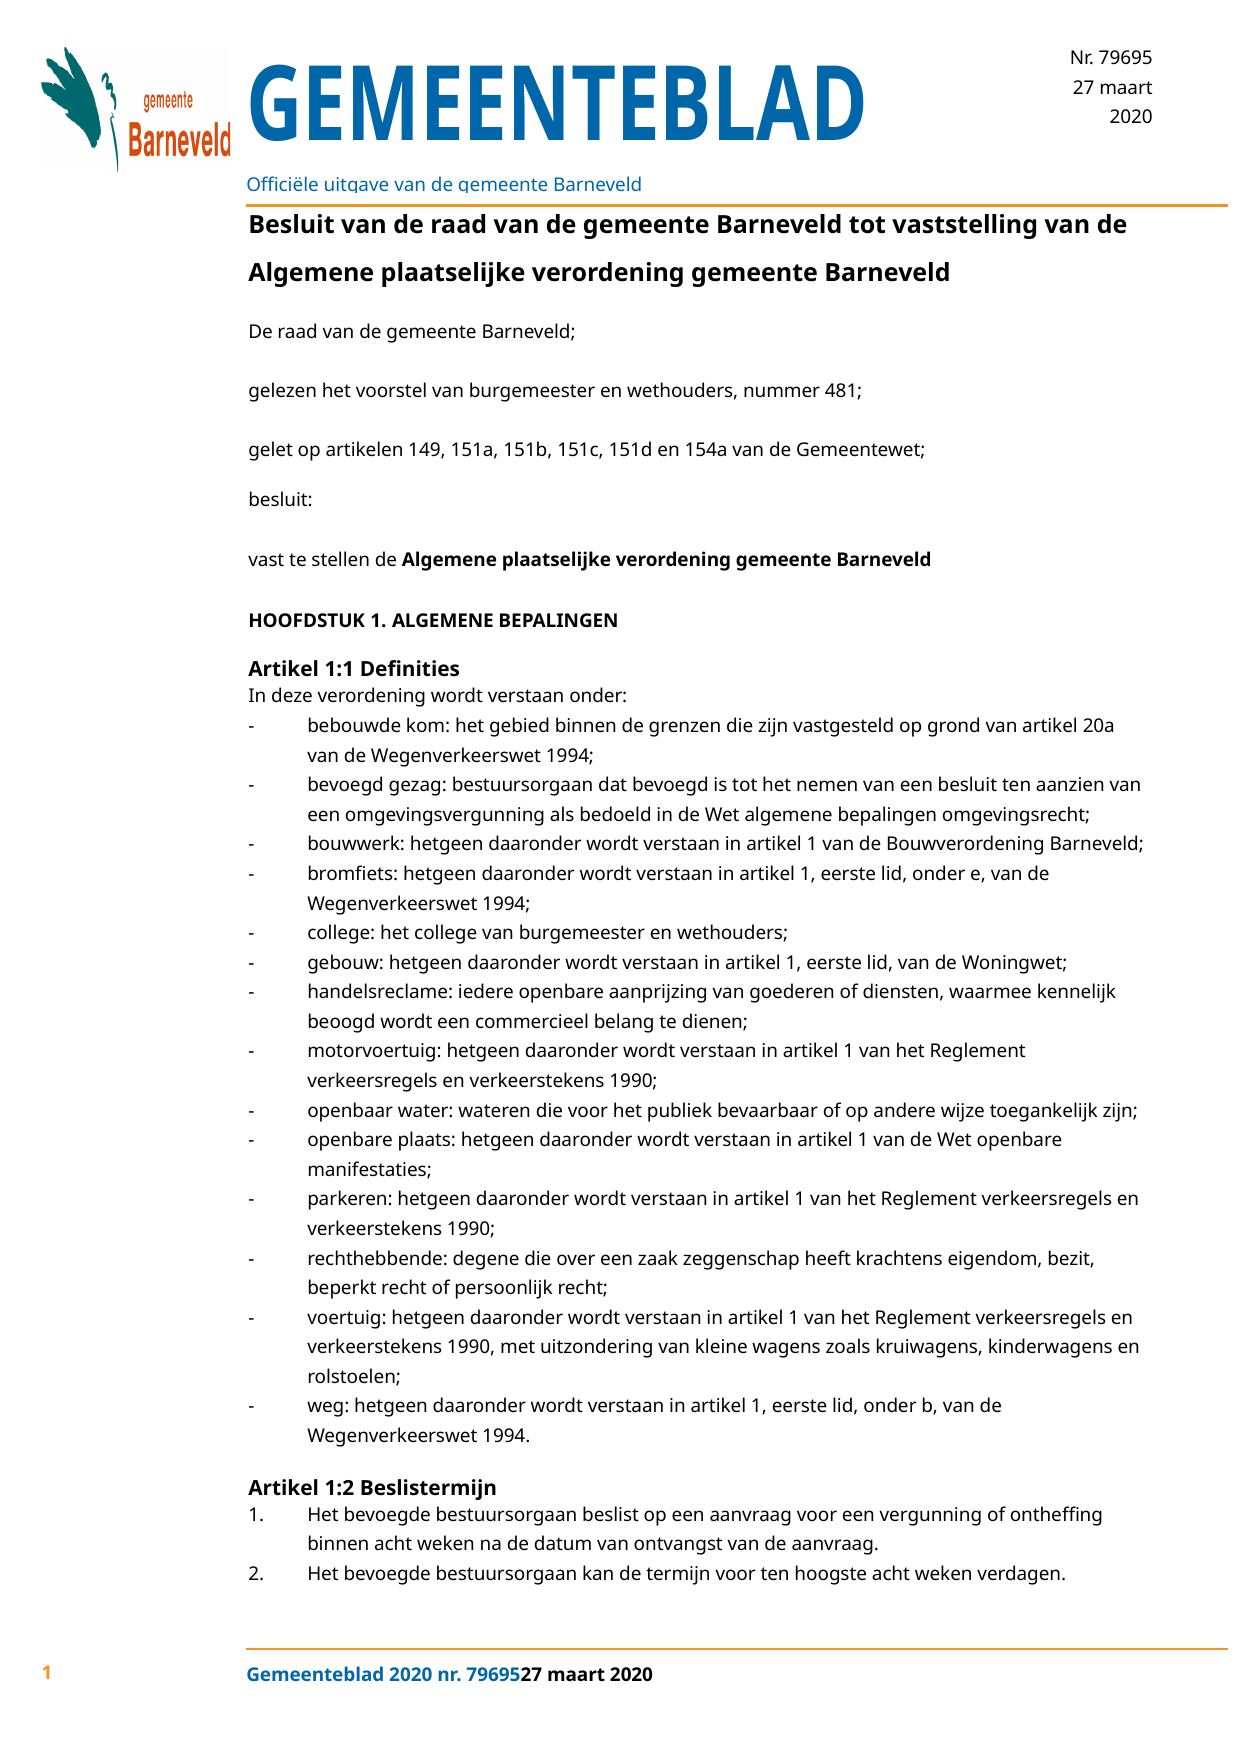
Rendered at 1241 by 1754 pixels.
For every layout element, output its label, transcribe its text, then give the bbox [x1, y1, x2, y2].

text In deze verordening wordt verstaan onder: [248, 683, 1152, 708]
list Het bevoegde bestuursorgaan beslist op een aanvraag voor een vergunning of ontheffing binnen acht weken na de datum van ontvangst van de aanvraag. [248, 1501, 1152, 1556]
text gelet op artikelen 149, 151a, 151b, 151c, 151d en 154a van de Gemeentewet; [248, 436, 1152, 462]
list motorvoertuig: hetgeen daaronder wordt verstaan in artikel 1 van het Reglement verkeersregels en verkeerstekens 1990; [248, 1038, 1152, 1093]
list openbaar water: wateren die voor het publiek bevaarbaar of op andere wijze toegankelijk zijn; [248, 1097, 1152, 1122]
list weg: hetgeen daaronder wordt verstaan in artikel 1, eerste lid, onder b, van de Wegenverkeerswet 1994. [248, 1393, 1152, 1448]
text Artikel 1:1 Definities [248, 654, 1152, 683]
list college: het college van burgemeester en wethouders; [248, 919, 1152, 945]
text HOOFDSTUK 1. ALGEMENE BEPALINGEN [248, 605, 1152, 633]
list bevoegd gezag: bestuursorgaan dat bevoegd is tot het nemen van een besluit ten aanzien van een omgevingsvergunning als bedoeld in de Wet algemene bepalingen omgevingsrecht; [248, 771, 1152, 827]
list bebouwde kom: het gebied binnen de grenzen die zijn vastgesteld op grond van artikel 20a van de Wegenverkeerswet 1994; [248, 712, 1152, 767]
list parkeren: hetgeen daaronder wordt verstaan in artikel 1 van het Reglement verkeersregels en verkeerstekens 1990; [248, 1186, 1152, 1241]
text Artikel 1:2 Beslistermijn [248, 1473, 1152, 1501]
text gelezen het voorstel van burgemeester en wethouders, nummer 481; [248, 377, 1152, 403]
picture [41, 47, 231, 172]
list Het bevoegde bestuursorgaan kan de termijn voor ten hoogste acht weken verdagen. [248, 1560, 1152, 1586]
text vast te stellen de Algemene plaatselijke verordening gemeente Barneveld [248, 546, 1152, 571]
list handelsreclame: iedere openbare aanprijzing van goederen of diensten, waarmee kennelijk beoogd wordt een commercieel belang te dienen; [248, 978, 1152, 1034]
text besluit: [248, 487, 1152, 512]
list openbare plaats: hetgeen daaronder wordt verstaan in artikel 1 van de Wet openbare manifestaties; [248, 1126, 1152, 1182]
list bromfiets: hetgeen daaronder wordt verstaan in artikel 1, eerste lid, onder e, van de Wegenverkeerswet 1994; [248, 860, 1152, 915]
text Besluit van de raad van de gemeente Barneveld tot vaststelling van de Algemene plaatselijke verordening gemeente Barneveld [248, 207, 1152, 288]
text De raad van de gemeente Barneveld; [248, 318, 1152, 344]
list bouwwerk: hetgeen daaronder wordt verstaan in artikel 1 van de Bouwverordening Barneveld; [248, 831, 1152, 856]
list voertuig: hetgeen daaronder wordt verstaan in artikel 1 van het Reglement verkeersregels en verkeerstekens 1990, met uitzondering van kleine wagens zoals kruiwagens, kinderwagens en rolstoelen; [248, 1304, 1152, 1389]
list gebouw: hetgeen daaronder wordt verstaan in artikel 1, eerste lid, van de Woningwet; [248, 949, 1152, 974]
list rechthebbende: degene die over een zaak zeggenschap heeft krachtens eigendom, bezit, beperkt recht of persoonlijk recht; [248, 1245, 1152, 1300]
